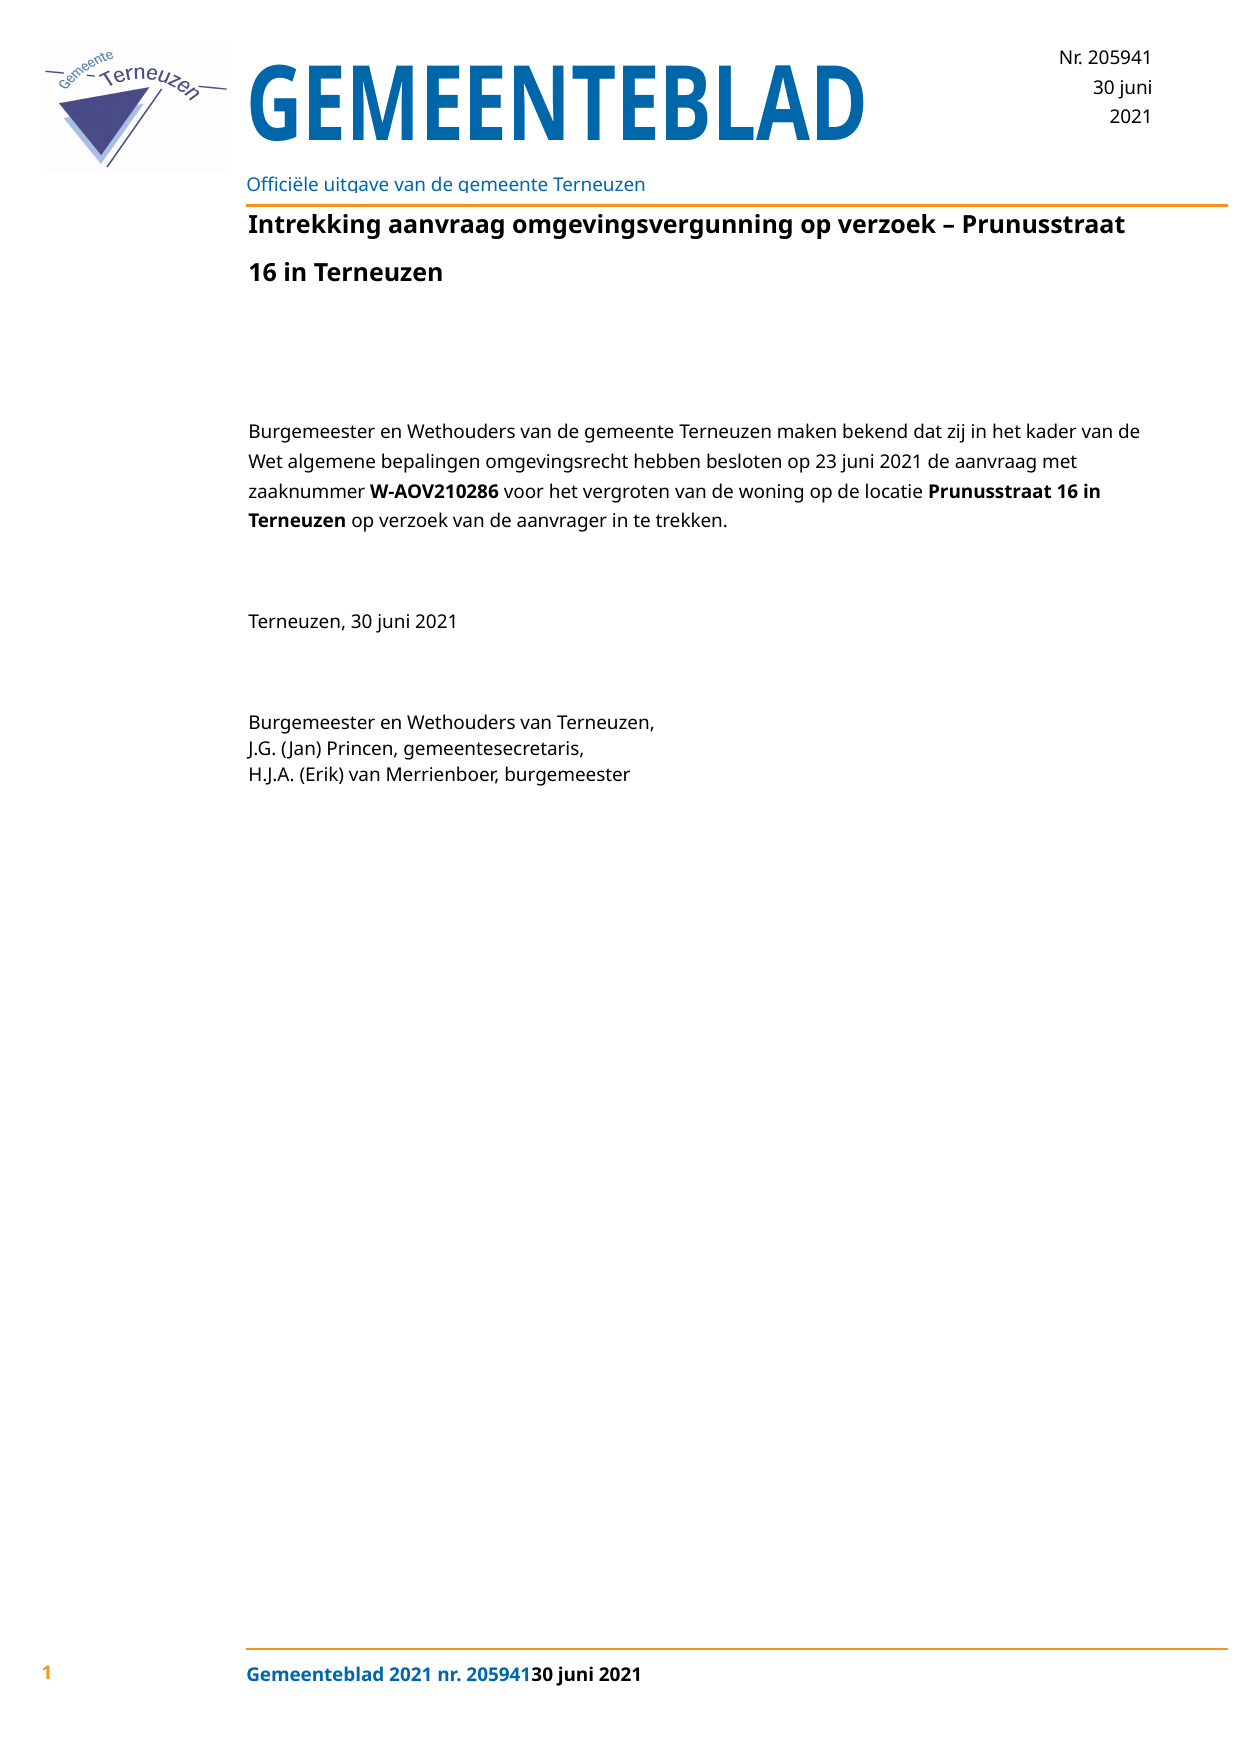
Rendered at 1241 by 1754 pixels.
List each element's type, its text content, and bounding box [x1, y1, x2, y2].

text Intrekking aanvraag omgevingsvergunning op verzoek – Prunusstraat 16 in Terneuzen [248, 207, 1152, 288]
table_cell [248, 786, 700, 812]
table_cell [700, 735, 1152, 761]
table_cell [700, 786, 1152, 812]
table_cell J.G. (Jan) Princen, gemeentesecretaris, [248, 735, 700, 761]
table_cell H.J.A. (Erik) van Merrienboer, burgemeester [248, 761, 1152, 786]
picture [41, 47, 231, 172]
table_header Burgemeester en Wethouders van Terneuzen, [248, 709, 1152, 735]
text Terneuzen, 30 juni 2021 [248, 608, 1152, 634]
text Burgemeester en Wethouders van de gemeente Terneuzen maken bekend dat zij in het kader van de Wet algemene bepalingen omgevingsrecht hebben besloten op 23 juni 2021 de aanvraag met zaaknummer W-AOV210286 voor het vergroten van de woning op de locatie Prunusstraat 16 in Terneuzen op verzoek van de aanvrager in te trekken. [248, 419, 1152, 533]
